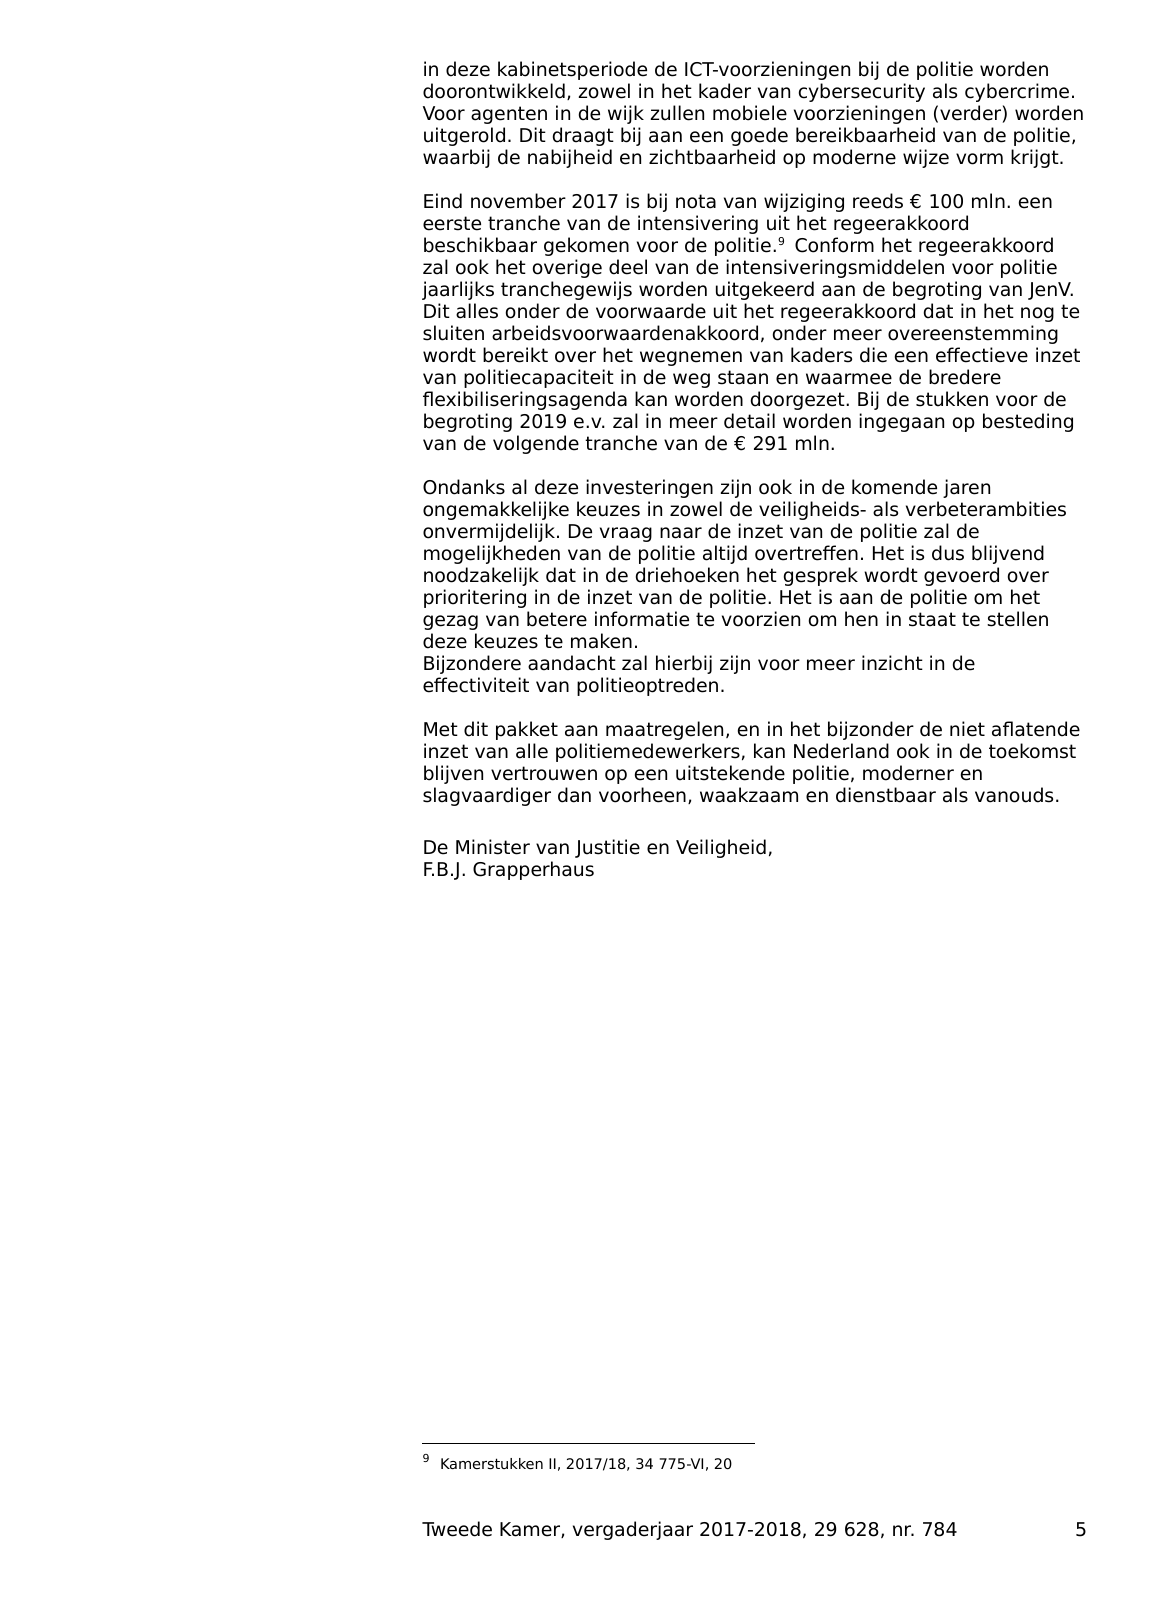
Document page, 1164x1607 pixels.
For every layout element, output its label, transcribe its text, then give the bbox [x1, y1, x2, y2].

text Bijzondere aandacht zal hierbij zijn voor meer inzicht in de effectiviteit van politieoptreden. [422, 653, 1087, 697]
text in deze kabinetsperiode de ICT-voorzieningen bij de politie worden doorontwikkeld, zowel in het kader van cybersecurity als cybercrime. Voor agenten in de wijk zullen mobiele voorzieningen (verder) worden uitgerold. Dit draagt bij aan een goede bereikbaarheid van de politie, waarbij de nabijheid en zichtbaarheid op moderne wijze vorm krijgt. [422, 59, 1087, 169]
text Met dit pakket aan maatregelen, en in het bijzonder de niet aflatende inzet van alle politiemedewerkers, kan Nederland ook in de toekomst blijven vertrouwen op een uitstekende politie, moderner en slagvaardiger dan voorheen, waakzaam en dienstbaar als vanouds. [422, 719, 1087, 807]
text De Minister van Justitie en Veiligheid, F.B.J. Grapperhaus [422, 837, 1087, 881]
text Kamerstukken II, 2017/18, 34 775-VI, 20 [422, 1452, 1087, 1474]
text Ondanks al deze investeringen zijn ook in de komende jaren ongemakkelijke keuzes in zowel de veiligheids- als verbeterambities onvermijdelijk. De vraag naar de inzet van de politie zal de mogelijkheden van de politie altijd overtreffen. Het is dus blijvend noodzakelijk dat in de driehoeken het gesprek wordt gevoerd over prioritering in de inzet van de politie. Het is aan de politie om het gezag van betere informatie te voorzien om hen in staat te stellen deze keuzes te maken. [422, 477, 1087, 653]
text Eind november 2017 is bij nota van wijziging reeds € 100 mln. een eerste tranche van de intensivering uit het regeerakkoord beschikbaar gekomen voor de politie. Conform het regeerakkoord zal ook het overige deel van de intensiveringsmiddelen voor politie jaarlijks tranchegewijs worden uitgekeerd aan de begroting van JenV. Dit alles onder de voorwaarde uit het regeerakkoord dat in het nog te sluiten arbeidsvoorwaardenakkoord, onder meer overeenstemming wordt bereikt over het wegnemen van kaders die een effectieve inzet van politiecapaciteit in de weg staan en waarmee de bredere flexibiliseringsagenda kan worden doorgezet. Bij de stukken voor de begroting 2019 e.v. zal in meer detail worden ingegaan op besteding van de volgende tranche van de € 291 mln. [422, 191, 1087, 455]
